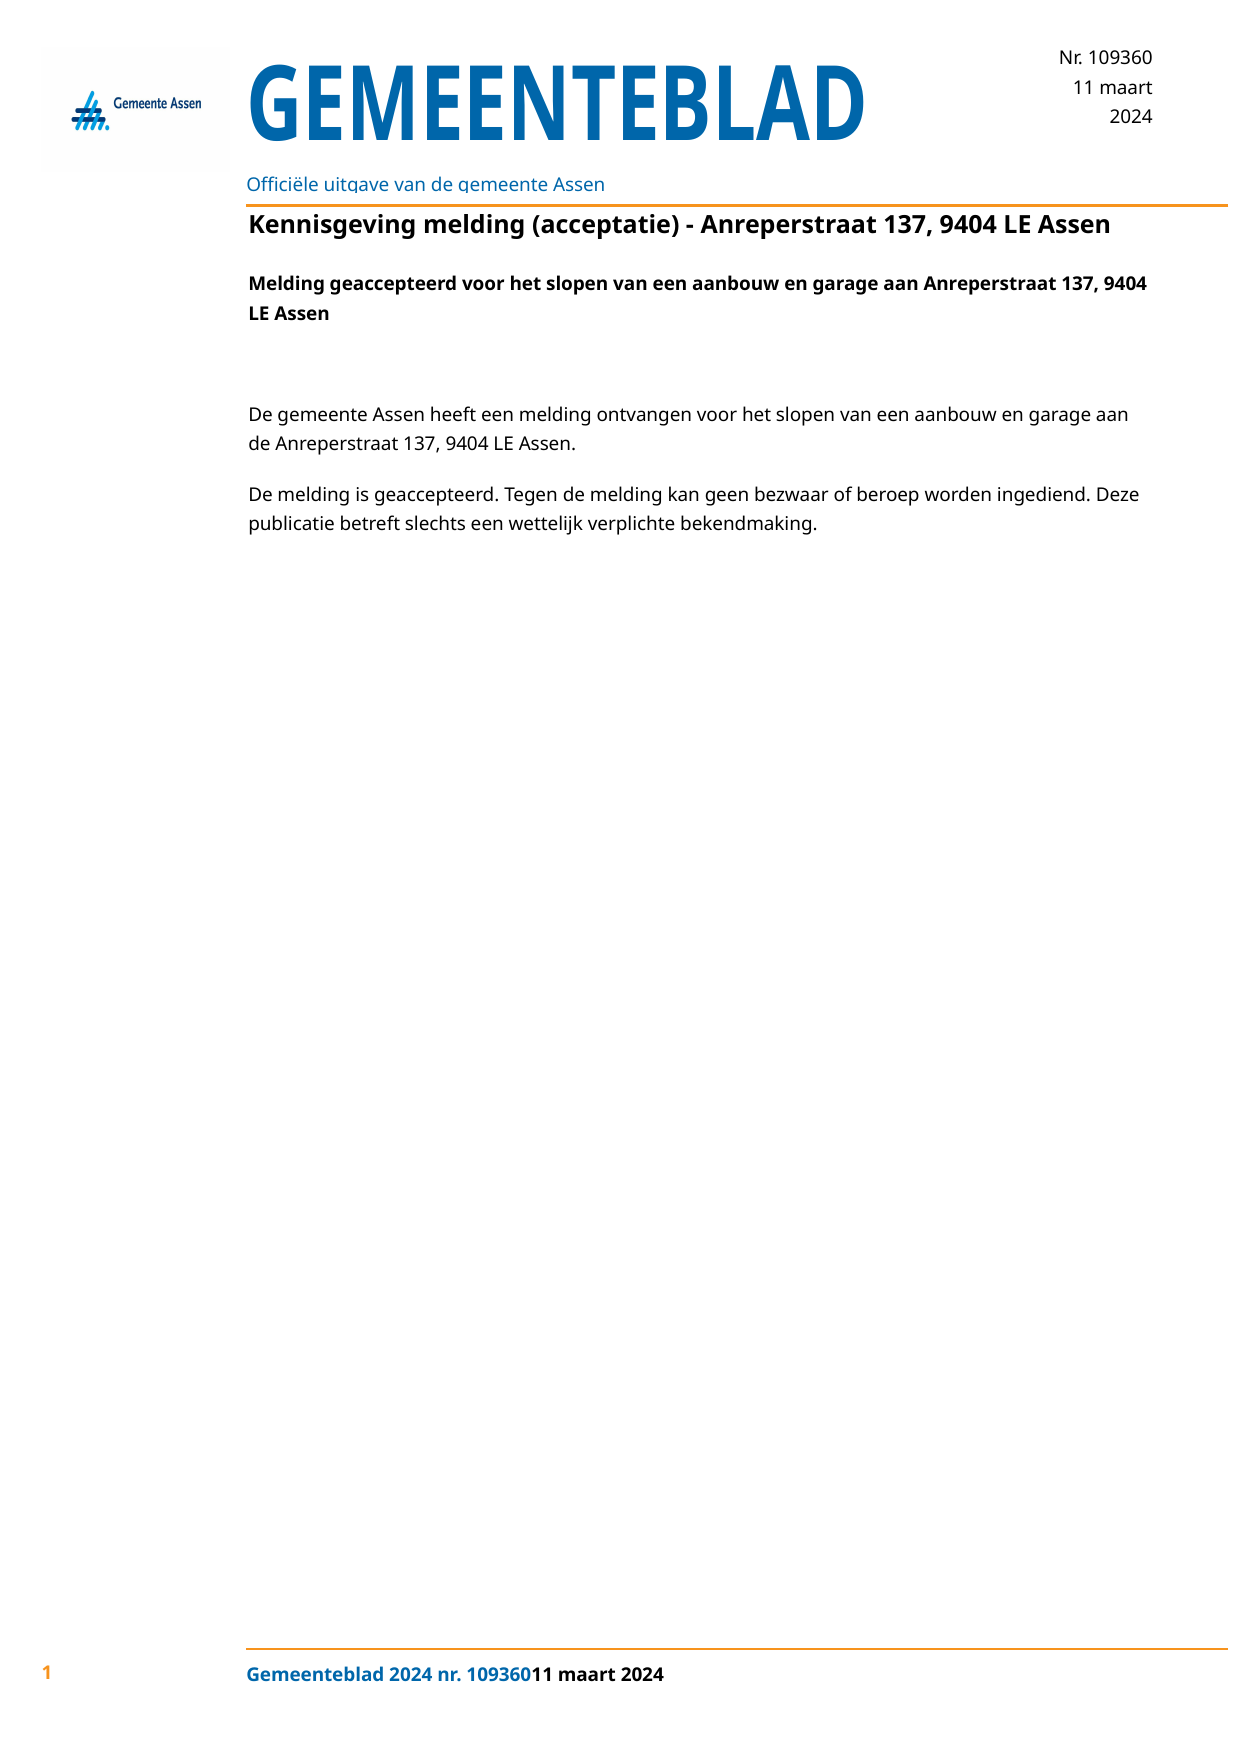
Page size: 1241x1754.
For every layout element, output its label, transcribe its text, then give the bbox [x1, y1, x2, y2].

picture [41, 47, 231, 172]
text De gemeente Assen heeft een melding ontvangen voor het slopen van een aanbouw en garage aan de Anreperstraat 137, 9404 LE Assen. [248, 401, 1152, 456]
text De melding is geaccepteerd. Tegen de melding kan geen bezwaar of beroep worden ingediend. Deze publicatie betreft slechts een wettelijk verplichte bekendmaking. [248, 481, 1152, 536]
text Melding geaccepteerd voor het slopen van een aanbouw en garage aan Anreperstraat 137, 9404 LE Assen [248, 270, 1152, 326]
text Kennisgeving melding (acceptatie) - Anreperstraat 137, 9404 LE Assen [248, 207, 1152, 241]
